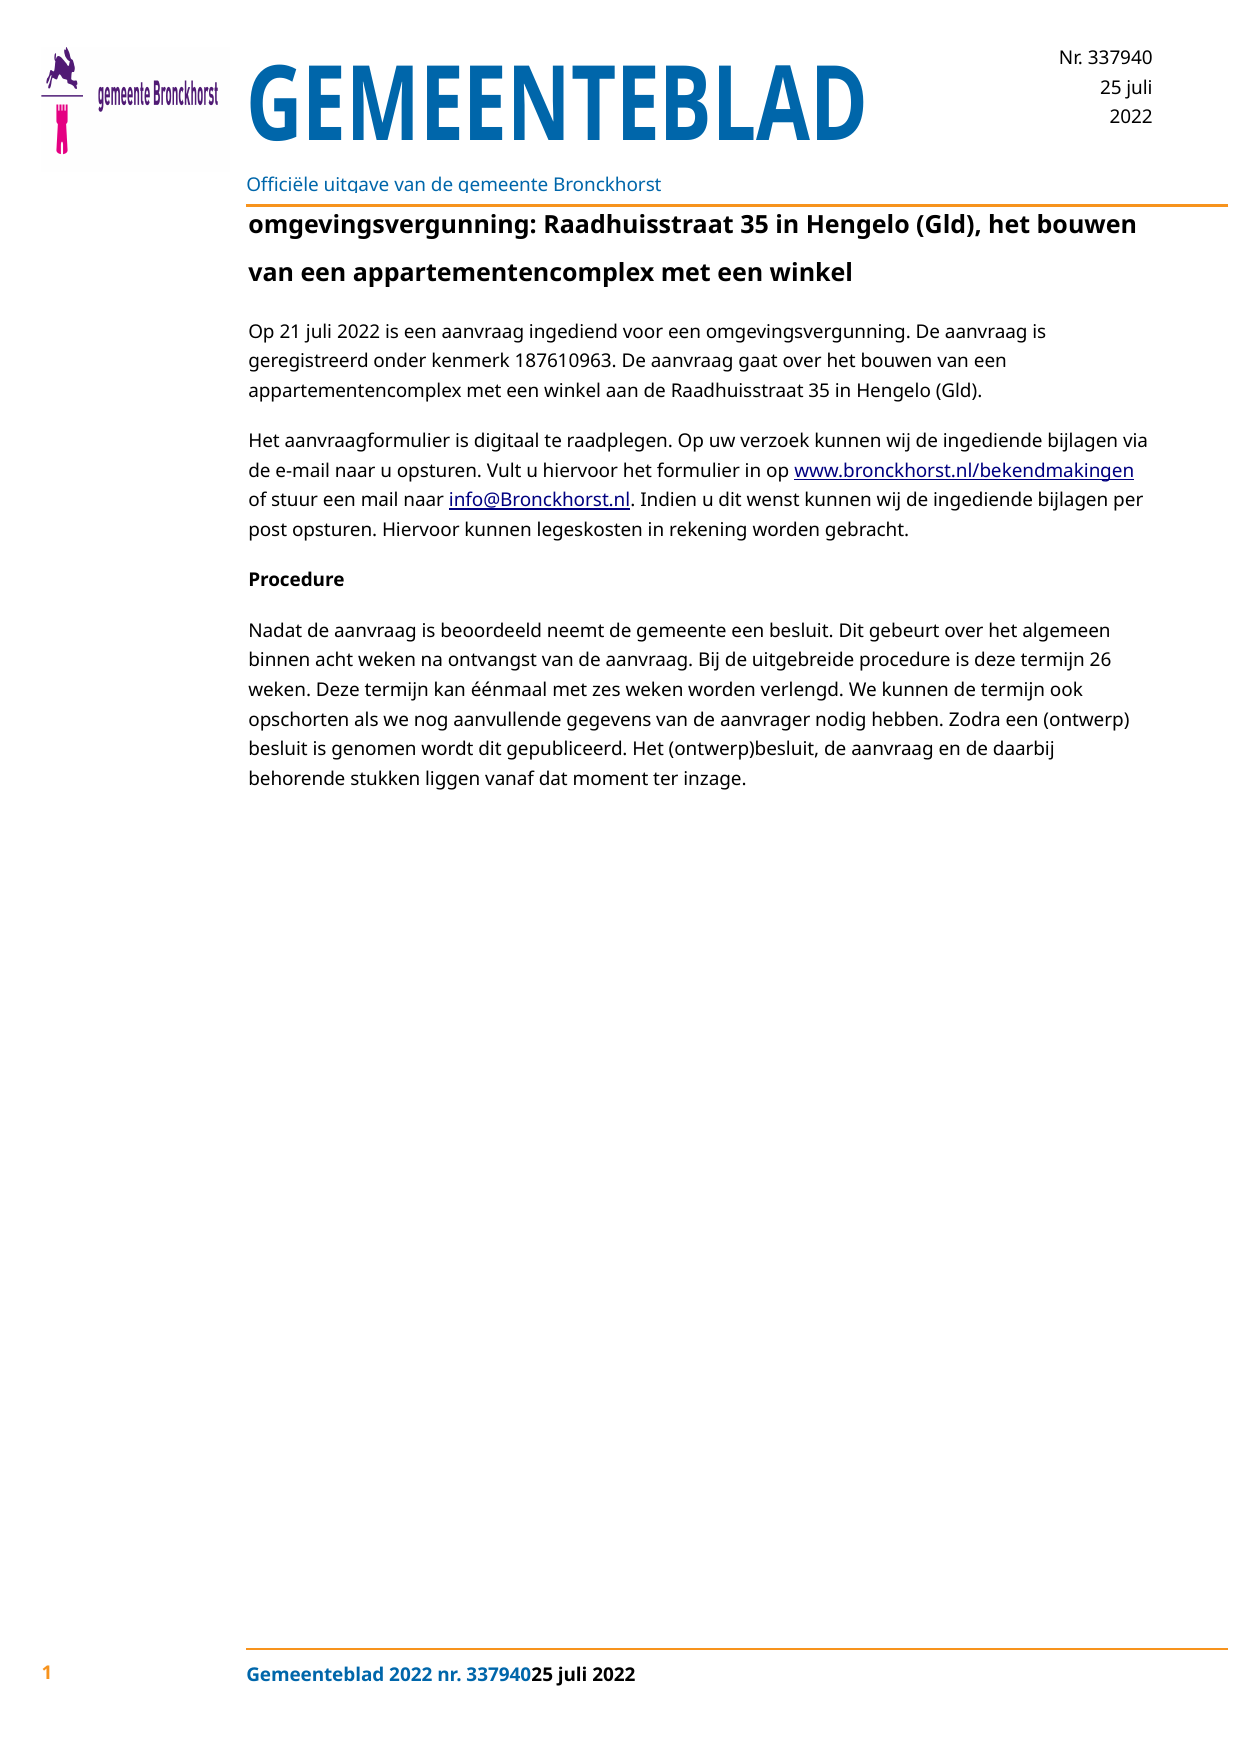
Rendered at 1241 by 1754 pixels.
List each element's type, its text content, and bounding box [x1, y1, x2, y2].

text Het aanvraagformulier is digitaal te raadplegen. Op uw verzoek kunnen wij de ingediende bijlagen via de e-mail naar u opsturen. Vult u hiervoor het formulier in op www.bronckhorst.nl/bekendmakingen of stuur een mail naar info@Bronckhorst.nl. Indien u dit wenst kunnen wij de ingediende bijlagen per post opsturen. Hiervoor kunnen legeskosten in rekening worden gebracht. [248, 427, 1152, 542]
text Procedure [248, 567, 1152, 592]
text Op 21 juli 2022 is een aanvraag ingediend voor een omgevingsvergunning. De aanvraag is geregistreerd onder kenmerk 187610963. De aanvraag gaat over het bouwen van een appartementencomplex met een winkel aan de Raadhuisstraat 35 in Hengelo (Gld). [248, 318, 1152, 403]
text omgevingsvergunning: Raadhuisstraat 35 in Hengelo (Gld), het bouwen van een appartementencomplex met een winkel [248, 207, 1152, 288]
text Nadat de aanvraag is beoordeeld neemt de gemeente een besluit. Dit gebeurt over het algemeen binnen acht weken na ontvangst van de aanvraag. Bij de uitgebreide procedure is deze termijn 26 weken. Deze termijn kan éénmaal met zes weken worden verlengd. We kunnen de termijn ook opschorten als we nog aanvullende gegevens van de aanvrager nodig hebben. Zodra een (ontwerp) besluit is genomen wordt dit gepubliceerd. Het (ontwerp)besluit, de aanvraag en de daarbij behorende stukken liggen vanaf dat moment ter inzage. [248, 617, 1152, 791]
picture [41, 47, 231, 172]
